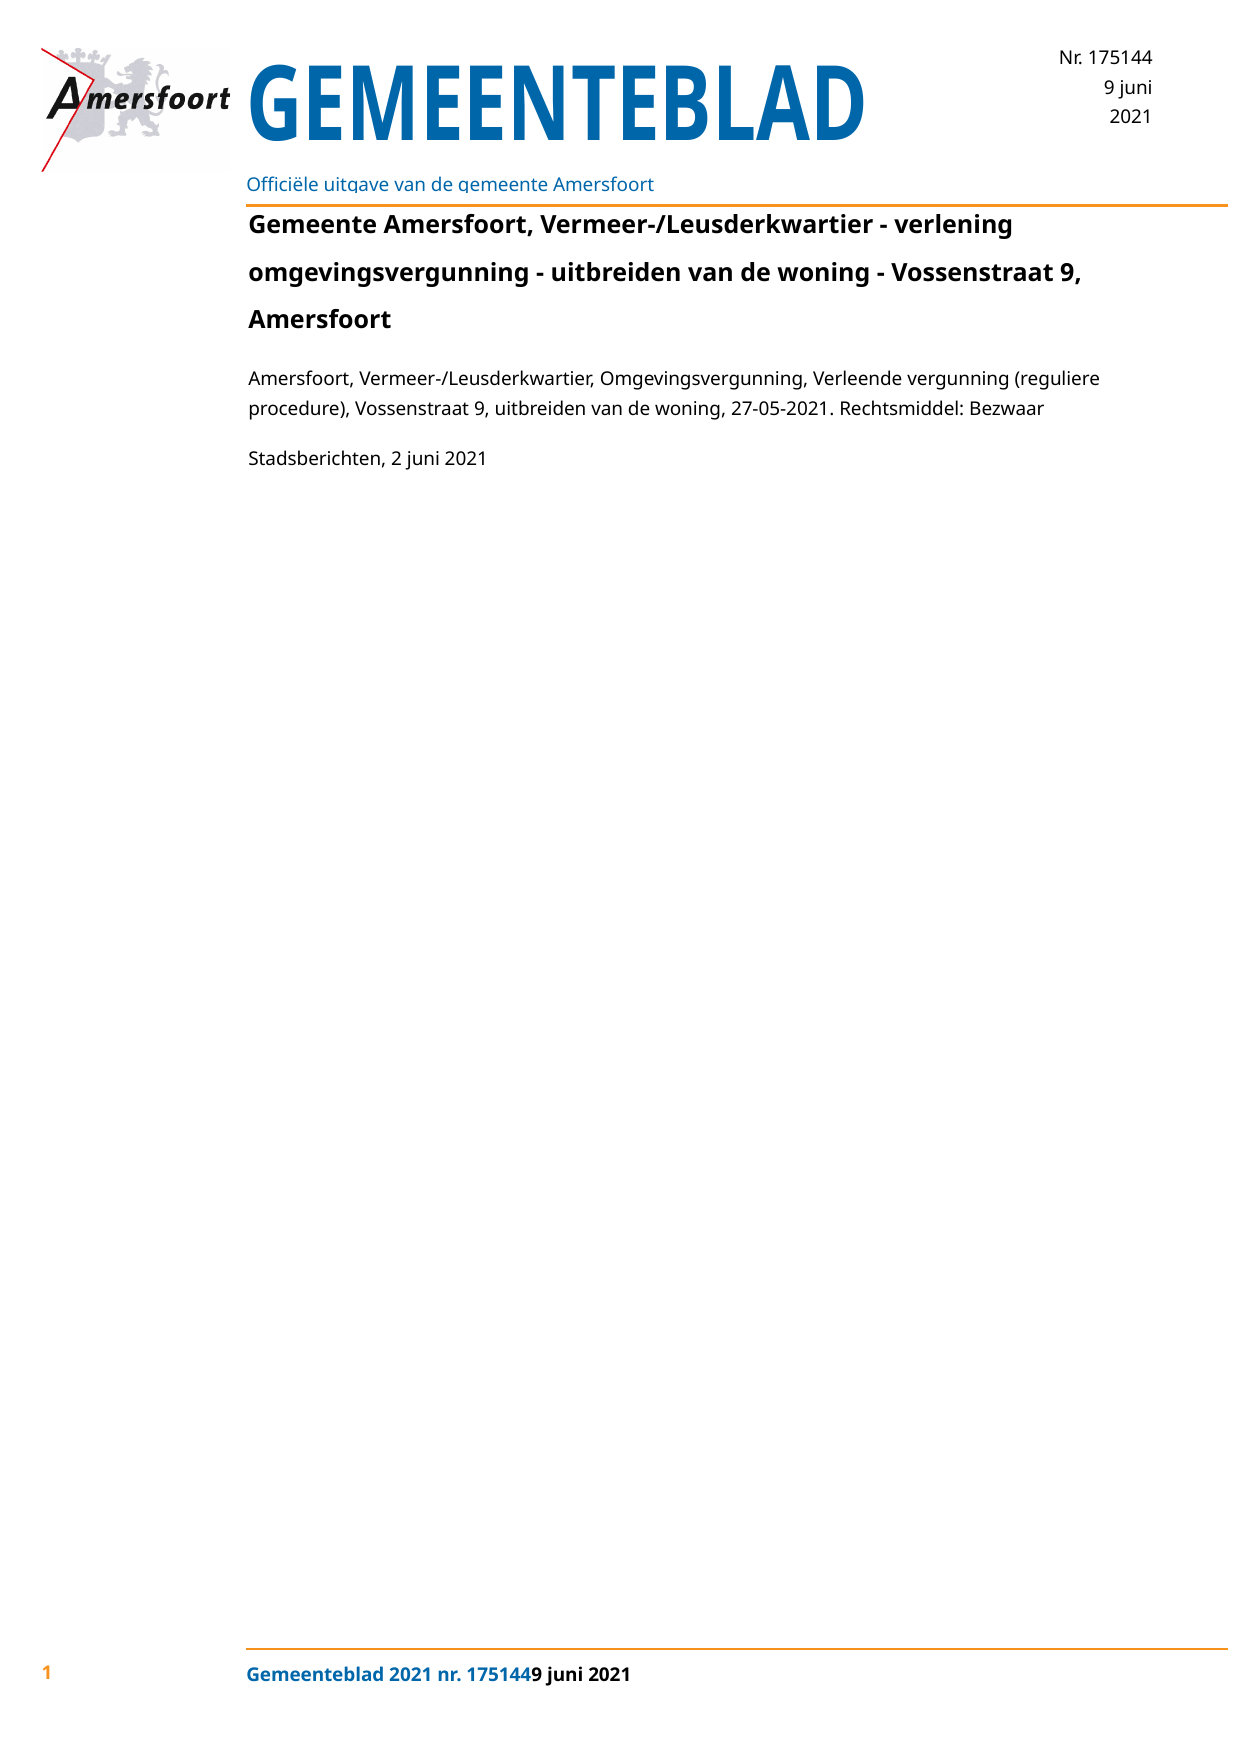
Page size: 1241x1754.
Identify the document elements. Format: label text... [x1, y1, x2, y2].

text Gemeente Amersfoort, Vermeer-/Leusderkwartier - verlening omgevingsvergunning - uitbreiden van de woning - Vossenstraat 9, Amersfoort [248, 207, 1152, 336]
picture [41, 47, 231, 172]
text Amersfoort, Vermeer-/Leusderkwartier, Omgevingsvergunning, Verleende vergunning (reguliere procedure), Vossenstraat 9, uitbreiden van de woning, 27-05-2021. Rechtsmiddel: Bezwaar [248, 366, 1152, 421]
text Stadsberichten, 2 juni 2021 [248, 446, 1152, 471]
